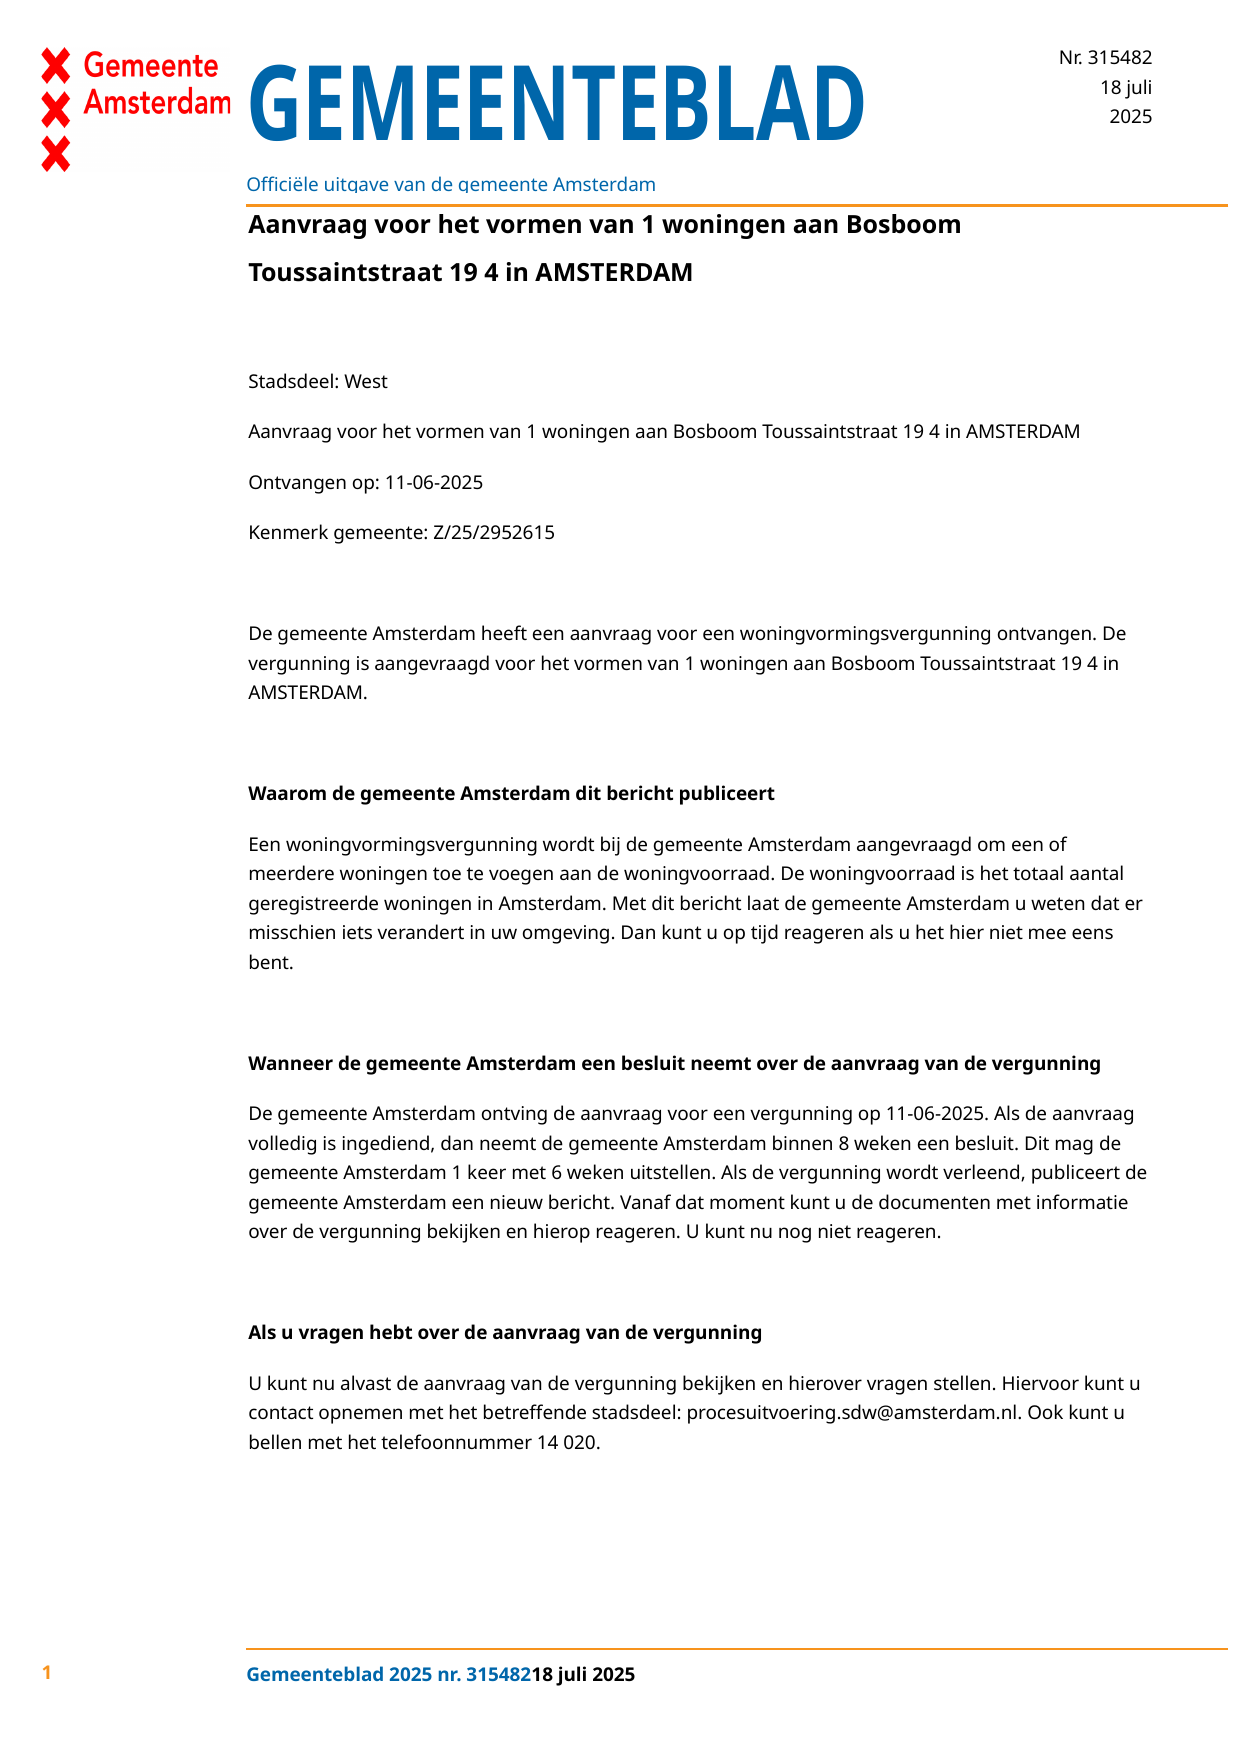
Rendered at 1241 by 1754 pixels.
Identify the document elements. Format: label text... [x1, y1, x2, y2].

text Stadsdeel: West [248, 368, 1152, 394]
text De gemeente Amsterdam ontving de aanvraag voor een vergunning op 11-06-2025. Als de aanvraag volledig is ingediend, dan neemt de gemeente Amsterdam binnen 8 weken een besluit. Dit mag de gemeente Amsterdam 1 keer met 6 weken uitstellen. Als de vergunning wordt verleend, publiceert de gemeente Amsterdam een nieuw bericht. Vanaf dat moment kunt u de documenten met informatie over de vergunning bekijken en hierop reageren. U kunt nu nog niet reageren. [248, 1100, 1152, 1244]
picture [41, 47, 231, 172]
text Aanvraag voor het vormen van 1 woningen aan Bosboom Toussaintstraat 19 4 in AMSTERDAM [248, 419, 1152, 444]
text Wanneer de gemeente Amsterdam een besluit neemt over de aanvraag van de vergunning [248, 1050, 1152, 1076]
text Ontvangen op: 11-06-2025 [248, 469, 1152, 495]
text Waarom de gemeente Amsterdam dit bericht publiceert [248, 780, 1152, 806]
text Aanvraag voor het vormen van 1 woningen aan Bosboom Toussaintstraat 19 4 in AMSTERDAM [248, 207, 1152, 288]
text Een woningvormingsvergunning wordt bij de gemeente Amsterdam aangevraagd om een of meerdere woningen toe te voegen aan de woningvoorraad. De woningvoorraad is het totaal aantal geregistreerde woningen in Amsterdam. Met dit bericht laat de gemeente Amsterdam u weten dat er misschien iets verandert in uw omgeving. Dan kunt u op tijd reageren als u het hier niet mee eens bent. [248, 831, 1152, 975]
text De gemeente Amsterdam heeft een aanvraag voor een woningvormingsvergunning ontvangen. De vergunning is aangevraagd voor het vormen van 1 woningen aan Bosboom Toussaintstraat 19 4 in AMSTERDAM. [248, 620, 1152, 705]
text Kenmerk gemeente: Z/25/2952615 [248, 519, 1152, 545]
text U kunt nu alvast de aanvraag van de vergunning bekijken en hierover vragen stellen. Hiervoor kunt u contact opnemen met het betreffende stadsdeel: procesuitvoering.sdw@amsterdam.nl. Ook kunt u bellen met het telefoonnummer 14 020. [248, 1370, 1152, 1455]
text Als u vragen hebt over de aanvraag van de vergunning [248, 1319, 1152, 1345]
